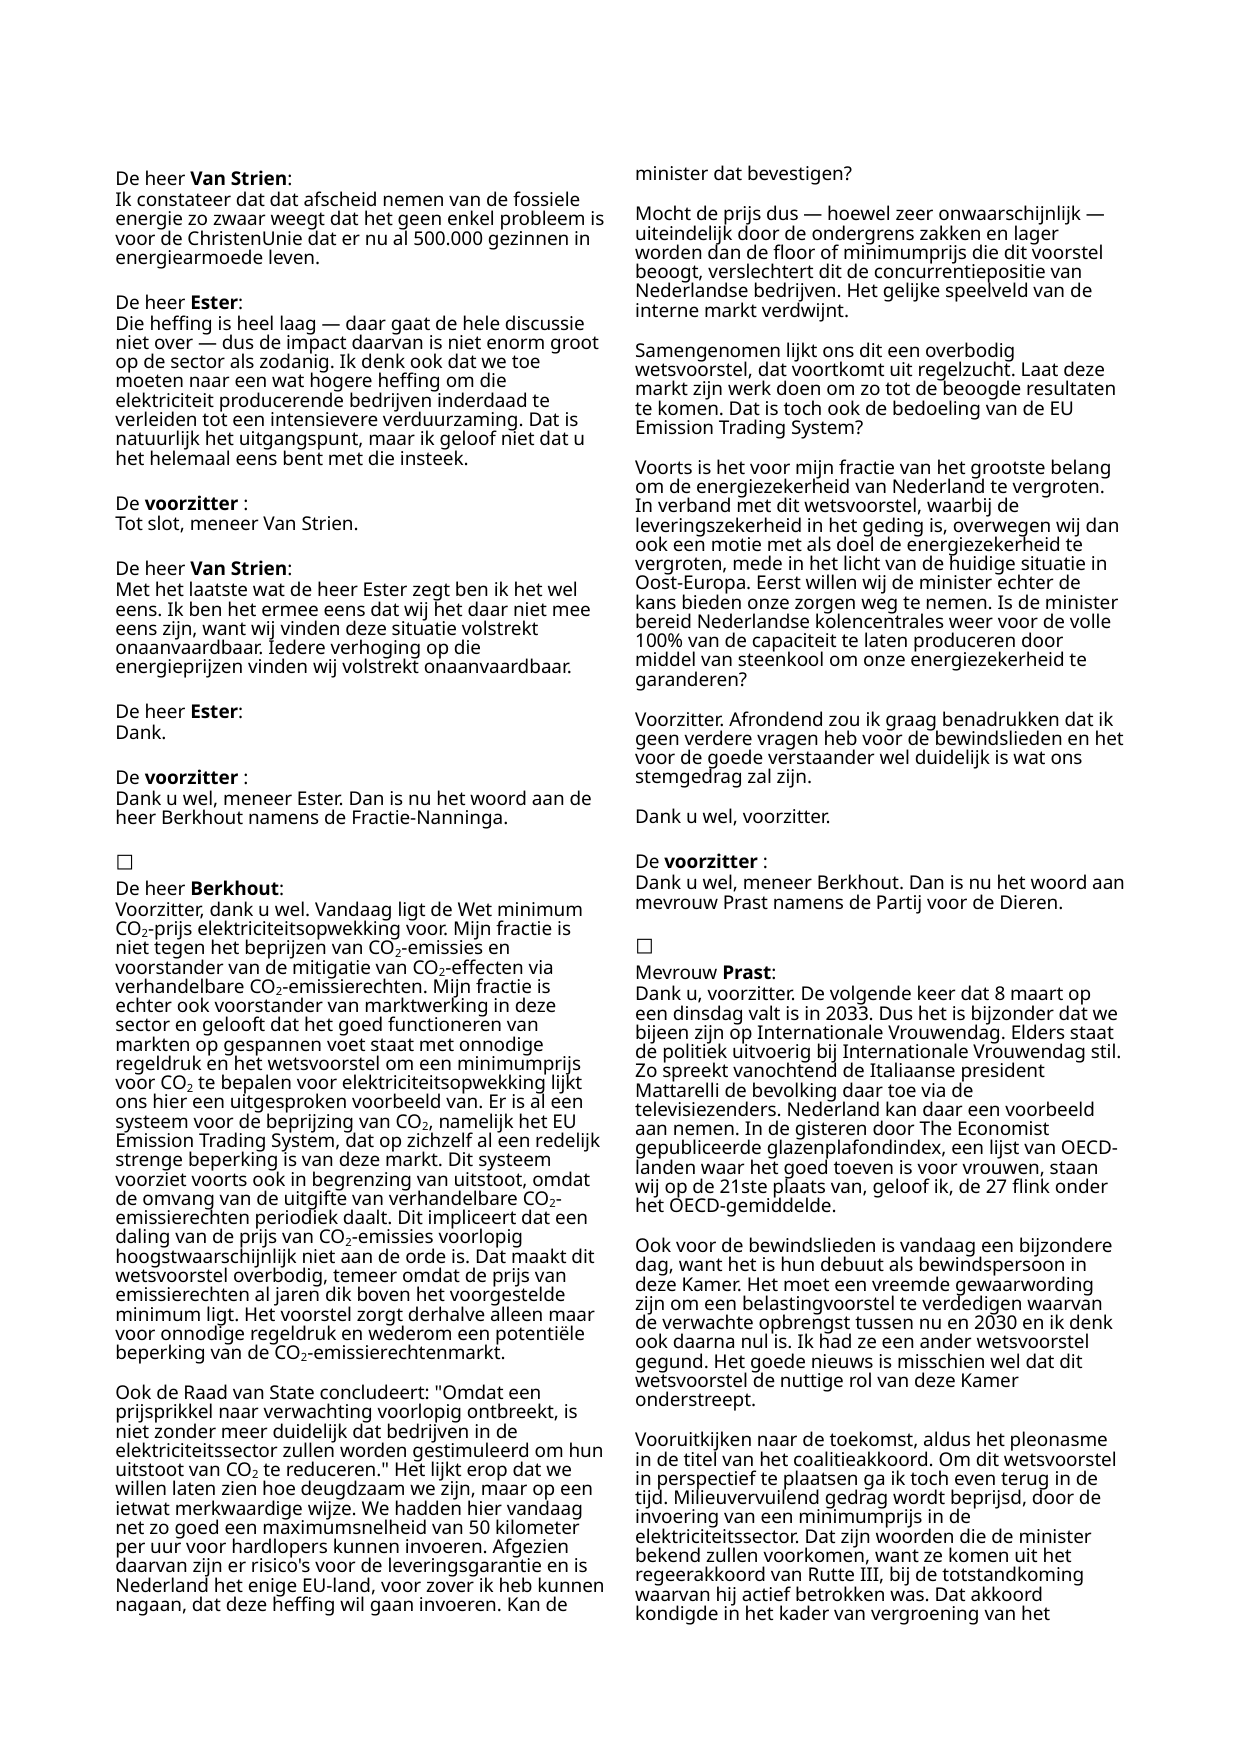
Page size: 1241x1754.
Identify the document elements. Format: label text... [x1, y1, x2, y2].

text Voorts is het voor mijn fractie van het grootste belang om de energiezekerheid van Nederland te vergroten. In verband met dit wetsvoorstel, waarbij de leveringszekerheid in het geding is, overwegen wij dan ook een motie met als doel de energiezekerheid te vergroten, mede in het licht van de huidige situatie in Oost-Europa. Eerst willen wij de minister echter de kans bieden onze zorgen weg te nemen. Is de minister bereid Nederlandse kolencentrales weer voor de volle 100% van de capaciteit te laten produceren door middel van steenkool om onze energiezekerheid te garanderen? [635, 459, 1125, 690]
text Ook de Raad van State concludeert: "Omdat een prijsprikkel naar verwachting voorlopig ontbreekt, is niet zonder meer duidelijk dat bedrijven in de elektriciteitssector zullen worden gestimuleerd om hun uitstoot van CO2 te reduceren." Het lijkt erop dat we willen laten zien hoe deugdzaam we zijn, maar op een ietwat merkwaardige wijze. We hadden hier vandaag net zo goed een maximumsnelheid van 50 kilometer per uur voor hardlopers kunnen invoeren. Afgezien daarvan zijn er risico's voor de leveringsgarantie en is Nederland het enige EU-land, voor zover ik heb kunnen nagaan, dat deze heffing wil gaan invoeren. Kan de [115, 1384, 605, 1615]
text De voorzitter : [115, 764, 605, 790]
text Ik constateer dat dat afscheid nemen van de fossiele energie zo zwaar weegt dat het geen enkel probleem is voor de ChristenUnie dat er nu al 500.000 gezinnen in energiearmoede leven. [115, 191, 605, 268]
text Dank u wel, meneer Berkhout. Dan is nu het woord aan mevrouw Prast namens de Partij voor de Dieren. [635, 874, 1125, 913]
text De heer Ester: [115, 698, 605, 724]
text ⬜ [635, 934, 1125, 959]
text Die heffing is heel laag — daar gaat de hele discussie niet over — dus de impact daarvan is niet enorm groot op de sector als zodanig. Ik denk ook dat we toe moeten naar een wat hogere heffing om die elektriciteit producerende bedrijven inderdaad te verleiden tot een intensievere verduurzaming. Dat is natuurlijk het uitgangspunt, maar ik geloof niet dat u het helemaal eens bent met die insteek. [115, 315, 605, 469]
text Dank. [115, 724, 605, 743]
text De heer Van Strien: [115, 556, 605, 581]
text De heer Van Strien: [115, 165, 605, 191]
text De heer Ester: [115, 289, 605, 315]
text Met het laatste wat de heer Ester zegt ben ik het wel eens. Ik ben het ermee eens dat wij het daar niet mee eens zijn, want wij vinden deze situatie volstrekt onaanvaardbaar. Iedere verhoging op die energieprijzen vinden wij volstrekt onaanvaardbaar. [115, 581, 605, 678]
text Dank u, voorzitter. De volgende keer dat 8 maart op een dinsdag valt is in 2033. Dus het is bijzonder dat we bijeen zijn op Internationale Vrouwendag. Elders staat de politiek uitvoerig bij Internationale Vrouwendag stil. Zo spreekt vanochtend de Italiaanse president Mattarelli de bevolking daar toe via de televisiezenders. Nederland kan daar een voorbeeld aan nemen. In de gisteren door The Economist gepubliceerde glazenplafondindex, een lijst van OECD-landen waar het goed toeven is voor vrouwen, staan wij op de 21ste plaats van, geloof ik, de 27 flink onder het OECD-gemiddelde. [635, 985, 1125, 1216]
text Vooruitkijken naar de toekomst, aldus het pleonasme in de titel van het coalitieakkoord. Om dit wetsvoorstel in perspectief te plaatsen ga ik toch even terug in de tijd. Milieuvervuilend gedrag wordt beprijsd, door de invoering van een minimumprijs in de elektriciteitssector. Dat zijn woorden die de minister bekend zullen voorkomen, want ze komen uit het regeerakkoord van Rutte III, bij de totstandkoming waarvan hij actief betrokken was. Dat akkoord kondigde in het kader van vergroening van het [635, 1431, 1125, 1624]
text ⬜ [115, 849, 605, 875]
text Samengenomen lijkt ons dit een overbodig wetsvoorstel, dat voortkomt uit regelzucht. Laat deze markt zijn werk doen om zo tot de beoogde resultaten te komen. Dat is toch ook de bedoeling van de EU Emission Trading System? [635, 342, 1125, 438]
text Dank u wel, voorzitter. [635, 808, 1125, 828]
text Ook voor de bewindslieden is vandaag een bijzondere dag, want het is hun debuut als bewindspersoon in deze Kamer. Het moet een vreemde gewaarwording zijn om een belastingvoorstel te verdedigen waarvan de verwachte opbrengst tussen nu en 2030 en ik denk ook daarna nul is. Ik had ze een ander wetsvoorstel gegund. Het goede nieuws is misschien wel dat dit wetsvoorstel de nuttige rol van deze Kamer onderstreept. [635, 1237, 1125, 1411]
text Mocht de prijs dus — hoewel zeer onwaarschijnlijk — uiteindelijk door de ondergrens zakken en lager worden dan de floor of minimumprijs die dit voorstel beoogt, verslechtert dit de concurrentiepositie van Nederlandse bedrijven. Het gelijke speelveld van de interne markt verdwijnt. [635, 205, 1125, 321]
text Mevrouw Prast: [635, 959, 1125, 985]
text De voorzitter : [115, 490, 605, 515]
text De voorzitter : [635, 849, 1125, 874]
text Voorzitter. Afrondend zou ik graag benadrukken dat ik geen verdere vragen heb voor de bewindslieden en het voor de goede verstaander wel duidelijk is wat ons stemgedrag zal zijn. [635, 711, 1125, 788]
text De heer Berkhout: [115, 875, 605, 901]
text Dank u wel, meneer Ester. Dan is nu het woord aan de heer Berkhout namens de Fractie-Nanninga. [115, 790, 605, 828]
text Tot slot, meneer Van Strien. [115, 515, 605, 535]
text Voorzitter, dank u wel. Vandaag ligt de Wet minimum CO2-prijs elektriciteitsopwekking voor. Mijn fractie is niet tegen het beprijzen van CO2-emissies en voorstander van de mitigatie van CO2-effecten via verhandelbare CO2-emissierechten. Mijn fractie is echter ook voorstander van marktwerking in deze sector en gelooft dat het goed functioneren van markten op gespannen voet staat met onnodige regeldruk en het wetsvoorstel om een minimumprijs voor CO2 te bepalen voor elektriciteitsopwekking lijkt ons hier een uitgesproken voorbeeld van. Er is al een systeem voor de beprijzing van CO2, namelijk het EU Emission Trading System, dat op zichzelf al een redelijk strenge beperking is van deze markt. Dit systeem voorziet voorts ook in begrenzing van uitstoot, omdat de omvang van de uitgifte van verhandelbare CO2-emissierechten periodiek daalt. Dit impliceert dat een daling van de prijs van CO2-emissies voorlopig hoogstwaarschijnlijk niet aan de orde is. Dat maakt dit wetsvoorstel overbodig, temeer omdat de prijs van emissierechten al jaren dik boven het voorgestelde minimum ligt. Het voorstel zorgt derhalve alleen maar voor onnodige regeldruk en wederom een potentiële beperking van de CO2-emissierechtenmarkt. [115, 901, 605, 1363]
text minister dat bevestigen? [635, 165, 1125, 184]
